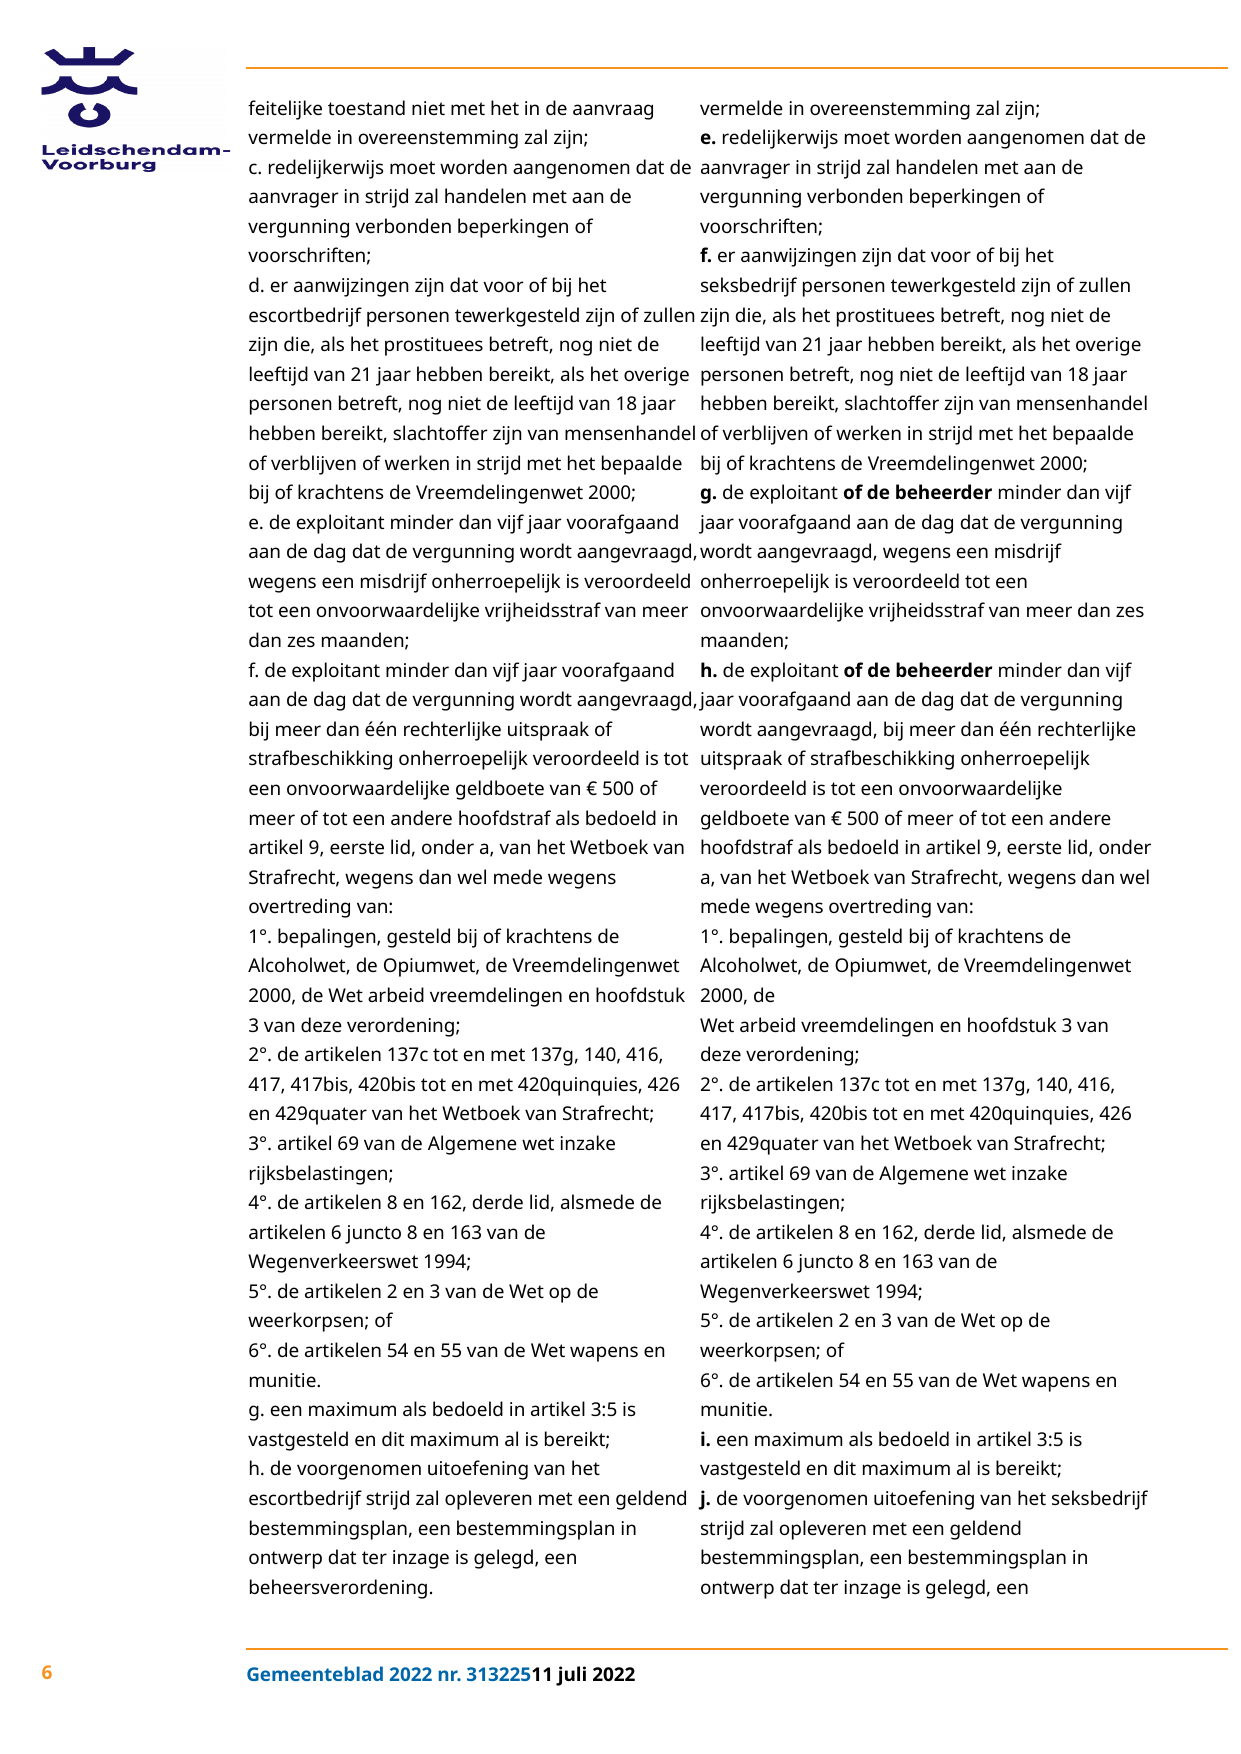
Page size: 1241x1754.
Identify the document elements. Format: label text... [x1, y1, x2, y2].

table_cell feitelijke toestand niet met het in de aanvraag vermelde in overeenstemming zal zijn; c. redelijkerwijs moet worden aangenomen dat de aanvrager in strijd zal handelen met aan de vergunning verbonden beperkingen of voorschriften; d. er aanwijzingen zijn dat voor of bij het escortbedrijf personen tewerkgesteld zijn of zullen zijn die, als het prostituees betreft, nog niet de leeftijd van 21 jaar hebben bereikt, als het overige personen betreft, nog niet de leeftijd van 18 jaar hebben bereikt, slachtoffer zijn van mensenhandel of verblijven of werken in strijd met het bepaalde bij of krachtens de Vreemdelingenwet 2000; e. de exploitant minder dan vijf jaar voorafgaand aan de dag dat de vergunning wordt aangevraagd, wegens een misdrijf onherroepelijk is veroordeeld tot een onvoorwaardelijke vrijheidsstraf van meer dan zes maanden; f. de exploitant minder dan vijf jaar voorafgaand aan de dag dat de vergunning wordt aangevraagd, bij meer dan één rechterlijke uitspraak of strafbeschikking onherroepelijk veroordeeld is tot een onvoorwaardelijke geldboete van € 500 of meer of tot een andere hoofdstraf als bedoeld in artikel 9, eerste lid, onder a, van het Wetboek van Strafrecht, wegens dan wel mede wegens overtreding van: 1°. bepalingen, gesteld bij of krachtens de Alcoholwet, de Opiumwet, de Vreemdelingenwet 2000, de Wet arbeid vreemdelingen en hoofdstuk 3 van deze verordening; 2°. de artikelen 137c tot en met 137g, 140, 416, 417, 417bis, 420bis tot en met 420quinquies, 426 en 429quater van het Wetboek van Strafrecht; 3°. artikel 69 van de Algemene wet inzake rijksbelastingen; 4°. de artikelen 8 en 162, derde lid, alsmede de artikelen 6 juncto 8 en 163 van de Wegenverkeerswet 1994; 5°. de artikelen 2 en 3 van de Wet op de weerkorpsen; of 6°. de artikelen 54 en 55 van de Wet wapens en munitie. g. een maximum als bedoeld in artikel 3:5 is vastgesteld en dit maximum al is bereikt; h. de voorgenomen uitoefening van het escortbedrijf strijd zal opleveren met een geldend bestemmingsplan, een bestemmingsplan in ontwerp dat ter inzage is gelegd, een beheersverordening. [248, 95, 700, 1600]
table_cell vermelde in overeenstemming zal zijn; e. redelijkerwijs moet worden aangenomen dat de aanvrager in strijd zal handelen met aan de vergunning verbonden beperkingen of voorschriften; f. er aanwijzingen zijn dat voor of bij het seksbedrijf personen tewerkgesteld zijn of zullen zijn die, als het prostituees betreft, nog niet de leeftijd van 21 jaar hebben bereikt, als het overige personen betreft, nog niet de leeftijd van 18 jaar hebben bereikt, slachtoffer zijn van mensenhandel of verblijven of werken in strijd met het bepaalde bij of krachtens de Vreemdelingenwet 2000; g. de exploitant of de beheerder minder dan vijf jaar voorafgaand aan de dag dat de vergunning wordt aangevraagd, wegens een misdrijf onherroepelijk is veroordeeld tot een onvoorwaardelijke vrijheidsstraf van meer dan zes maanden; h. de exploitant of de beheerder minder dan vijf jaar voorafgaand aan de dag dat de vergunning wordt aangevraagd, bij meer dan één rechterlijke uitspraak of strafbeschikking onherroepelijk veroordeeld is tot een onvoorwaardelijke geldboete van € 500 of meer of tot een andere hoofdstraf als bedoeld in artikel 9, eerste lid, onder a, van het Wetboek van Strafrecht, wegens dan wel mede wegens overtreding van: 1°. bepalingen, gesteld bij of krachtens de Alcoholwet, de Opiumwet, de Vreemdelingenwet 2000, de Wet arbeid vreemdelingen en hoofdstuk 3 van deze verordening; 2°. de artikelen 137c tot en met 137g, 140, 416, 417, 417bis, 420bis tot en met 420quinquies, 426 en 429quater van het Wetboek van Strafrecht; 3°. artikel 69 van de Algemene wet inzake rijksbelastingen; 4°. de artikelen 8 en 162, derde lid, alsmede de artikelen 6 juncto 8 en 163 van de Wegenverkeerswet 1994; 5°. de artikelen 2 en 3 van de Wet op de weerkorpsen; of 6°. de artikelen 54 en 55 van de Wet wapens en munitie. i. een maximum als bedoeld in artikel 3:5 is vastgesteld en dit maximum al is bereikt; j. de voorgenomen uitoefening van het seksbedrijf strijd zal opleveren met een geldend bestemmingsplan, een bestemmingsplan in ontwerp dat ter inzage is gelegd, een [700, 95, 1152, 1600]
picture [41, 47, 231, 172]
